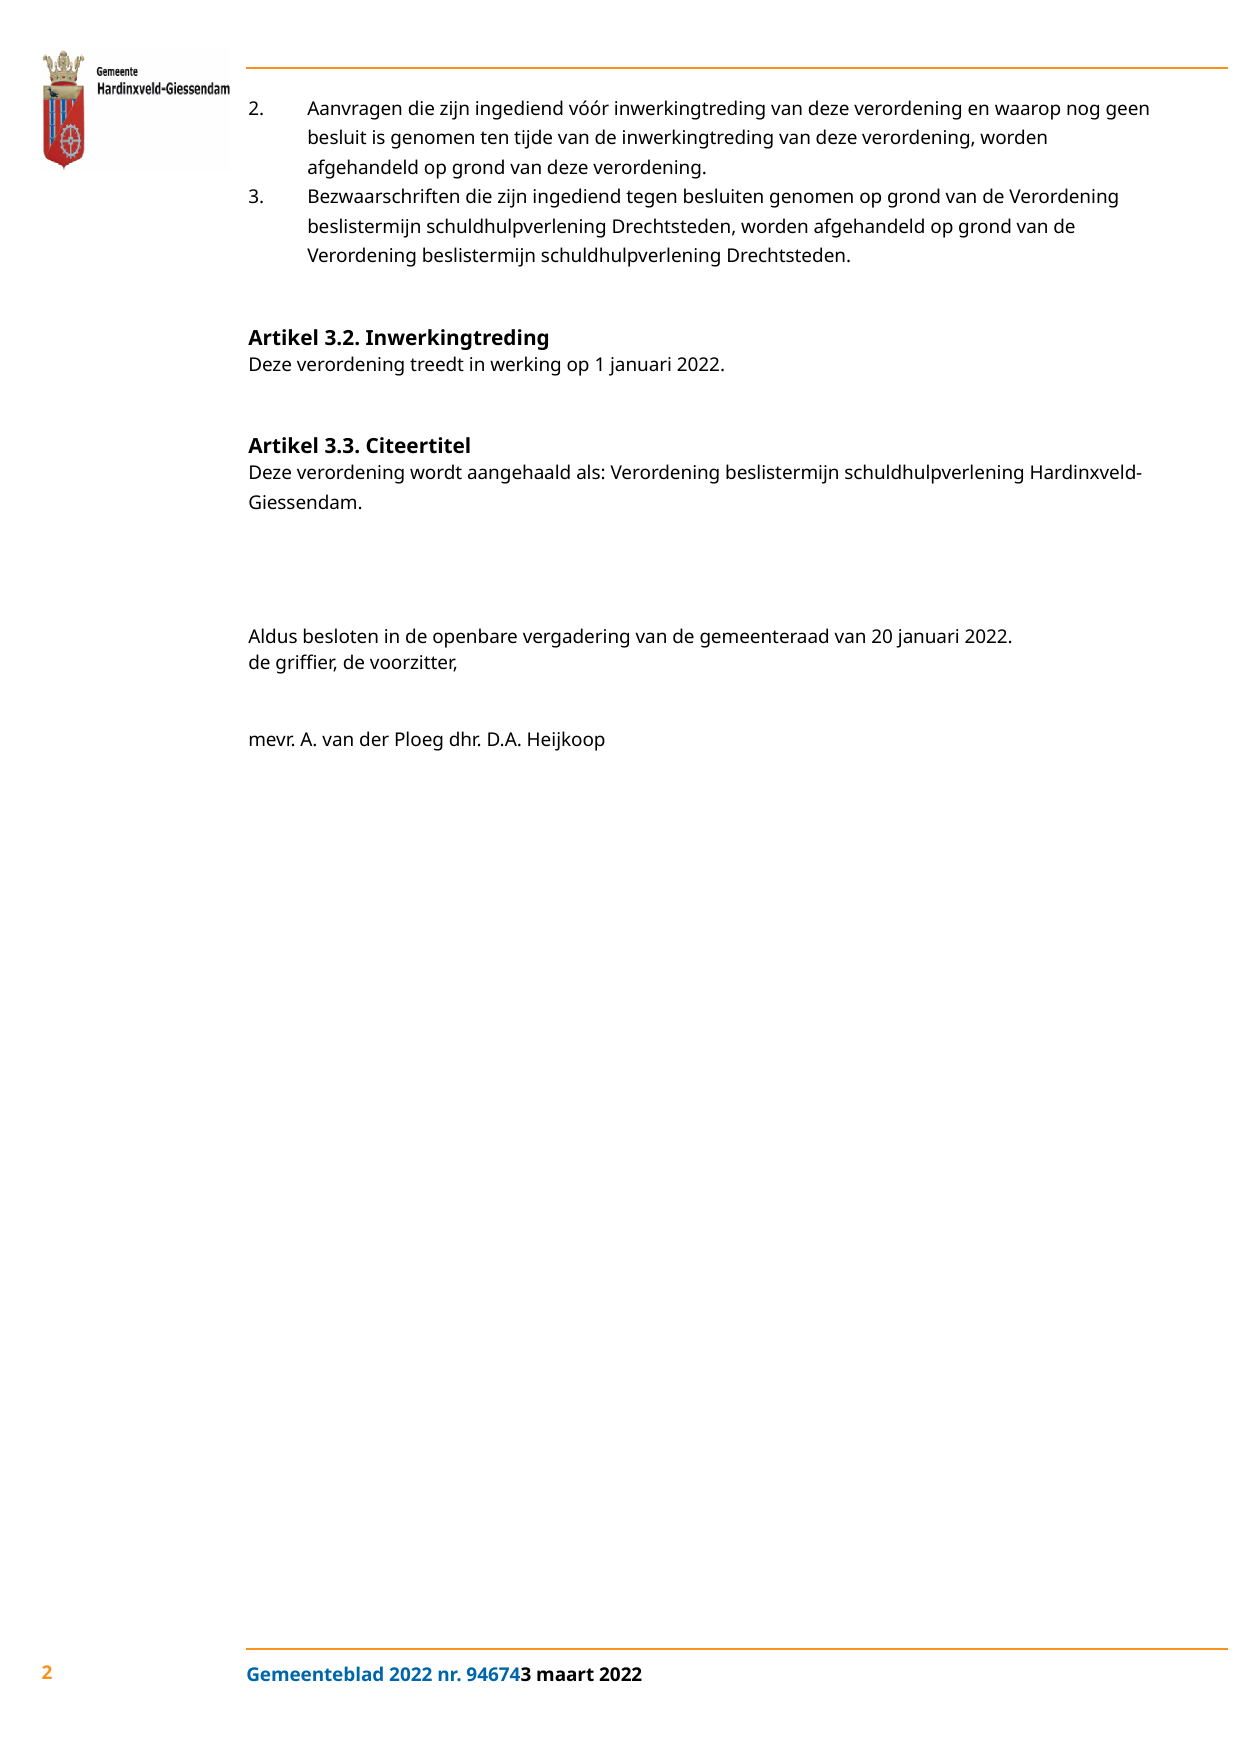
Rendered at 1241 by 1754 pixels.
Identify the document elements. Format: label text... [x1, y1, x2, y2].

text mevr. A. van der Ploeg dhr. D.A. Heijkoop [248, 726, 1152, 752]
text de griffier, de voorzitter, [248, 649, 1152, 675]
text Deze verordening wordt aangehaald als: Verordening beslistermijn schuldhulpverlening Hardinxveld-Giessendam. [248, 459, 1152, 515]
text Aldus besloten in de openbare vergadering van de gemeenteraad van 20 januari 2022. [248, 623, 1152, 649]
picture [41, 47, 231, 172]
list Bezwaarschriften die zijn ingediend tegen besluiten genomen op grond van de Verordening beslistermijn schuldhulpverlening Drechtsteden, worden afgehandeld op grond van de Verordening beslistermijn schuldhulpverlening Drechtsteden. [248, 183, 1152, 268]
list Aanvragen die zijn ingediend vóór inwerkingtreding van deze verordening en waarop nog geen besluit is genomen ten tijde van de inwerkingtreding van deze verordening, worden afgehandeld op grond van deze verordening. [248, 95, 1152, 180]
text Deze verordening treedt in werking op 1 januari 2022. [248, 351, 1152, 377]
text Artikel 3.2. Inwerkingtreding [248, 323, 1152, 351]
text Artikel 3.3. Citeertitel [248, 431, 1152, 459]
